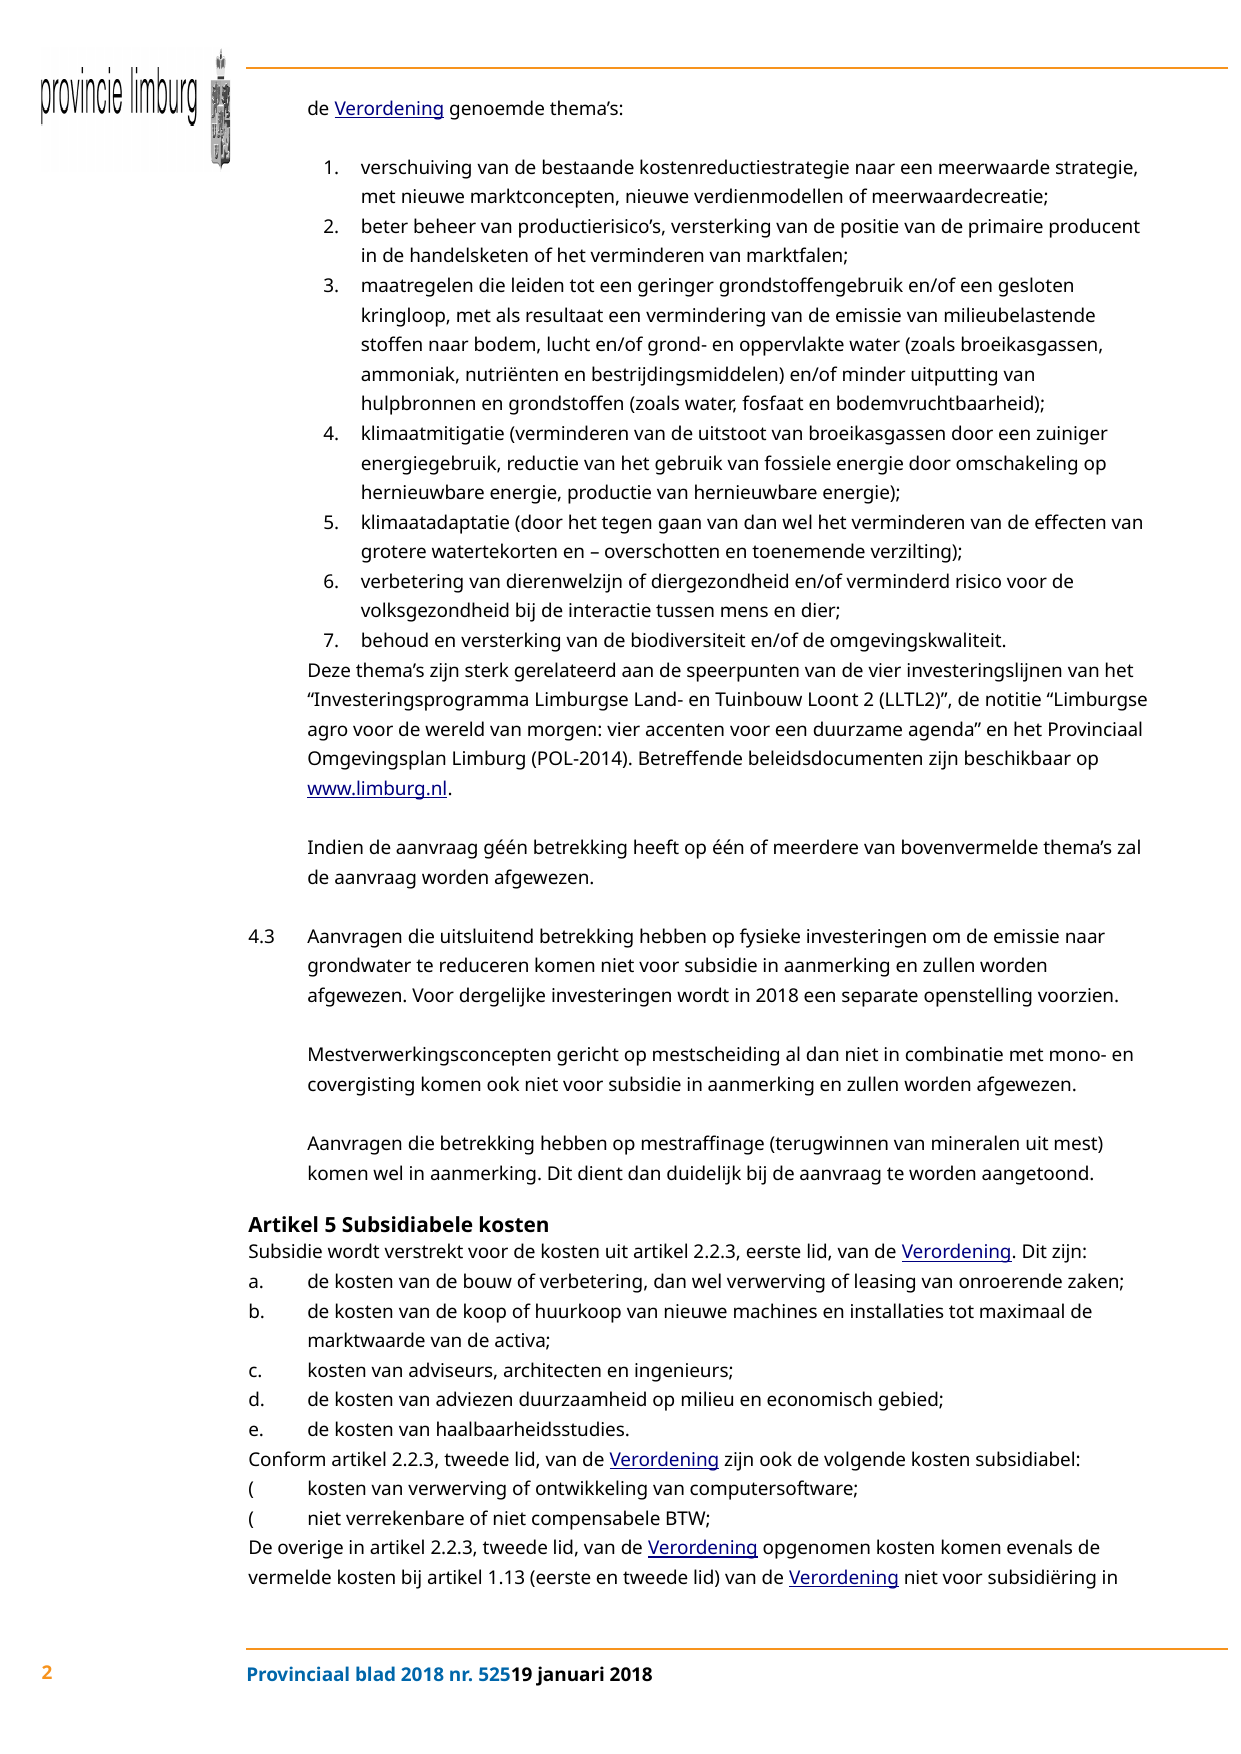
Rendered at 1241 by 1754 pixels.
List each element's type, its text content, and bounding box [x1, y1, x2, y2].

list Indien de aanvraag géén betrekking heeft op één of meerdere van bovenvermelde thema’s zal de aanvraag worden afgewezen. [248, 834, 1152, 890]
list behoud en versterking van de biodiversiteit en/of de omgevingskwaliteit. [323, 627, 1152, 653]
list de kosten van haalbaarheidsstudies. [248, 1416, 1152, 1442]
list beter beheer van productierisico’s, versterking van de positie van de primaire producent in de handelsketen of het verminderen van marktfalen; [323, 213, 1152, 268]
text Artikel 5 Subsidiabele kosten [248, 1210, 1152, 1239]
text Conform artikel 2.2.3, tweede lid, van de Verordening zijn ook de volgende kosten subsidiabel: [248, 1446, 1152, 1471]
list verschuiving van de bestaande kostenreductiestrategie naar een meerwaarde strategie, met nieuwe marktconcepten, nieuwe verdienmodellen of meerwaardecreatie; [323, 154, 1152, 209]
list Mestverwerkingsconcepten gericht op mestscheiding al dan niet in combinatie met mono- en covergisting komen ook niet voor subsidie in aanmerking en zullen worden afgewezen. [248, 1041, 1152, 1097]
list klimaatadaptatie (door het tegen gaan van dan wel het verminderen van de effecten van grotere watertekorten en – overschotten en toenemende verzilting); [323, 509, 1152, 564]
list de kosten van adviezen duurzaamheid op milieu en economisch gebied; [248, 1387, 1152, 1412]
picture [41, 47, 231, 172]
text De overige in artikel 2.2.3, tweede lid, van de Verordening opgenomen kosten komen evenals de vermelde kosten bij artikel 1.13 (eerste en tweede lid) van de Verordening niet voor subsidiëring in [248, 1534, 1152, 1590]
list kosten van verwerving of ontwikkeling van computersoftware; [248, 1475, 1152, 1501]
list Deze thema’s zijn sterk gerelateerd aan de speerpunten van de vier investeringslijnen van het “Investeringsprogramma Limburgse Land- en Tuinbouw Loont 2 (LLTL2)”, de notitie “Limburgse agro voor de wereld van morgen: vier accenten voor een duurzame agenda” en het Provinciaal Omgevingsplan Limburg (POL-2014). Betreffende beleidsdocumenten zijn beschikbaar op www.limburg.nl. [248, 657, 1152, 801]
list maatregelen die leiden tot een geringer grondstoffengebruik en/of een gesloten kringloop, met als resultaat een vermindering van de emissie van milieubelastende stoffen naar bodem, lucht en/of grond- en oppervlakte water (zoals broeikasgassen, ammoniak, nutriënten en bestrijdingsmiddelen) en/of minder uitputting van hulpbronnen en grondstoffen (zoals water, fosfaat en bodemvruchtbaarheid); [323, 272, 1152, 416]
text Subsidie wordt verstrekt voor de kosten uit artikel 2.2.3, eerste lid, van de Verordening. Dit zijn: [248, 1239, 1152, 1264]
list verbetering van dierenwelzijn of diergezondheid en/of verminderd risico voor de volksgezondheid bij de interactie tussen mens en dier; [323, 568, 1152, 623]
list kosten van adviseurs, architecten en ingenieurs; [248, 1357, 1152, 1383]
list Aanvragen die betrekking hebben op mestraffinage (terugwinnen van mineralen uit mest) komen wel in aanmerking. Dit dient dan duidelijk bij de aanvraag te worden aangetoond. [248, 1130, 1152, 1186]
list de kosten van de bouw of verbetering, dan wel verwerving of leasing van onroerende zaken; [248, 1268, 1152, 1294]
list klimaatmitigatie (verminderen van de uitstoot van broeikasgassen door een zuiniger energiegebruik, reductie van het gebruik van fossiele energie door omschakeling op hernieuwbare energie, productie van hernieuwbare energie); [323, 420, 1152, 505]
list de Verordening genoemde thema’s: [248, 95, 1152, 121]
list de kosten van de koop of huurkoop van nieuwe machines en installaties tot maximaal de marktwaarde van de activa; [248, 1298, 1152, 1353]
list Aanvragen die uitsluitend betrekking hebben op fysieke investeringen om de emissie naar grondwater te reduceren komen niet voor subsidie in aanmerking en zullen worden afgewezen. Voor dergelijke investeringen wordt in 2018 een separate openstelling voorzien. [248, 923, 1152, 1008]
list niet verrekenbare of niet compensabele BTW; [248, 1505, 1152, 1531]
